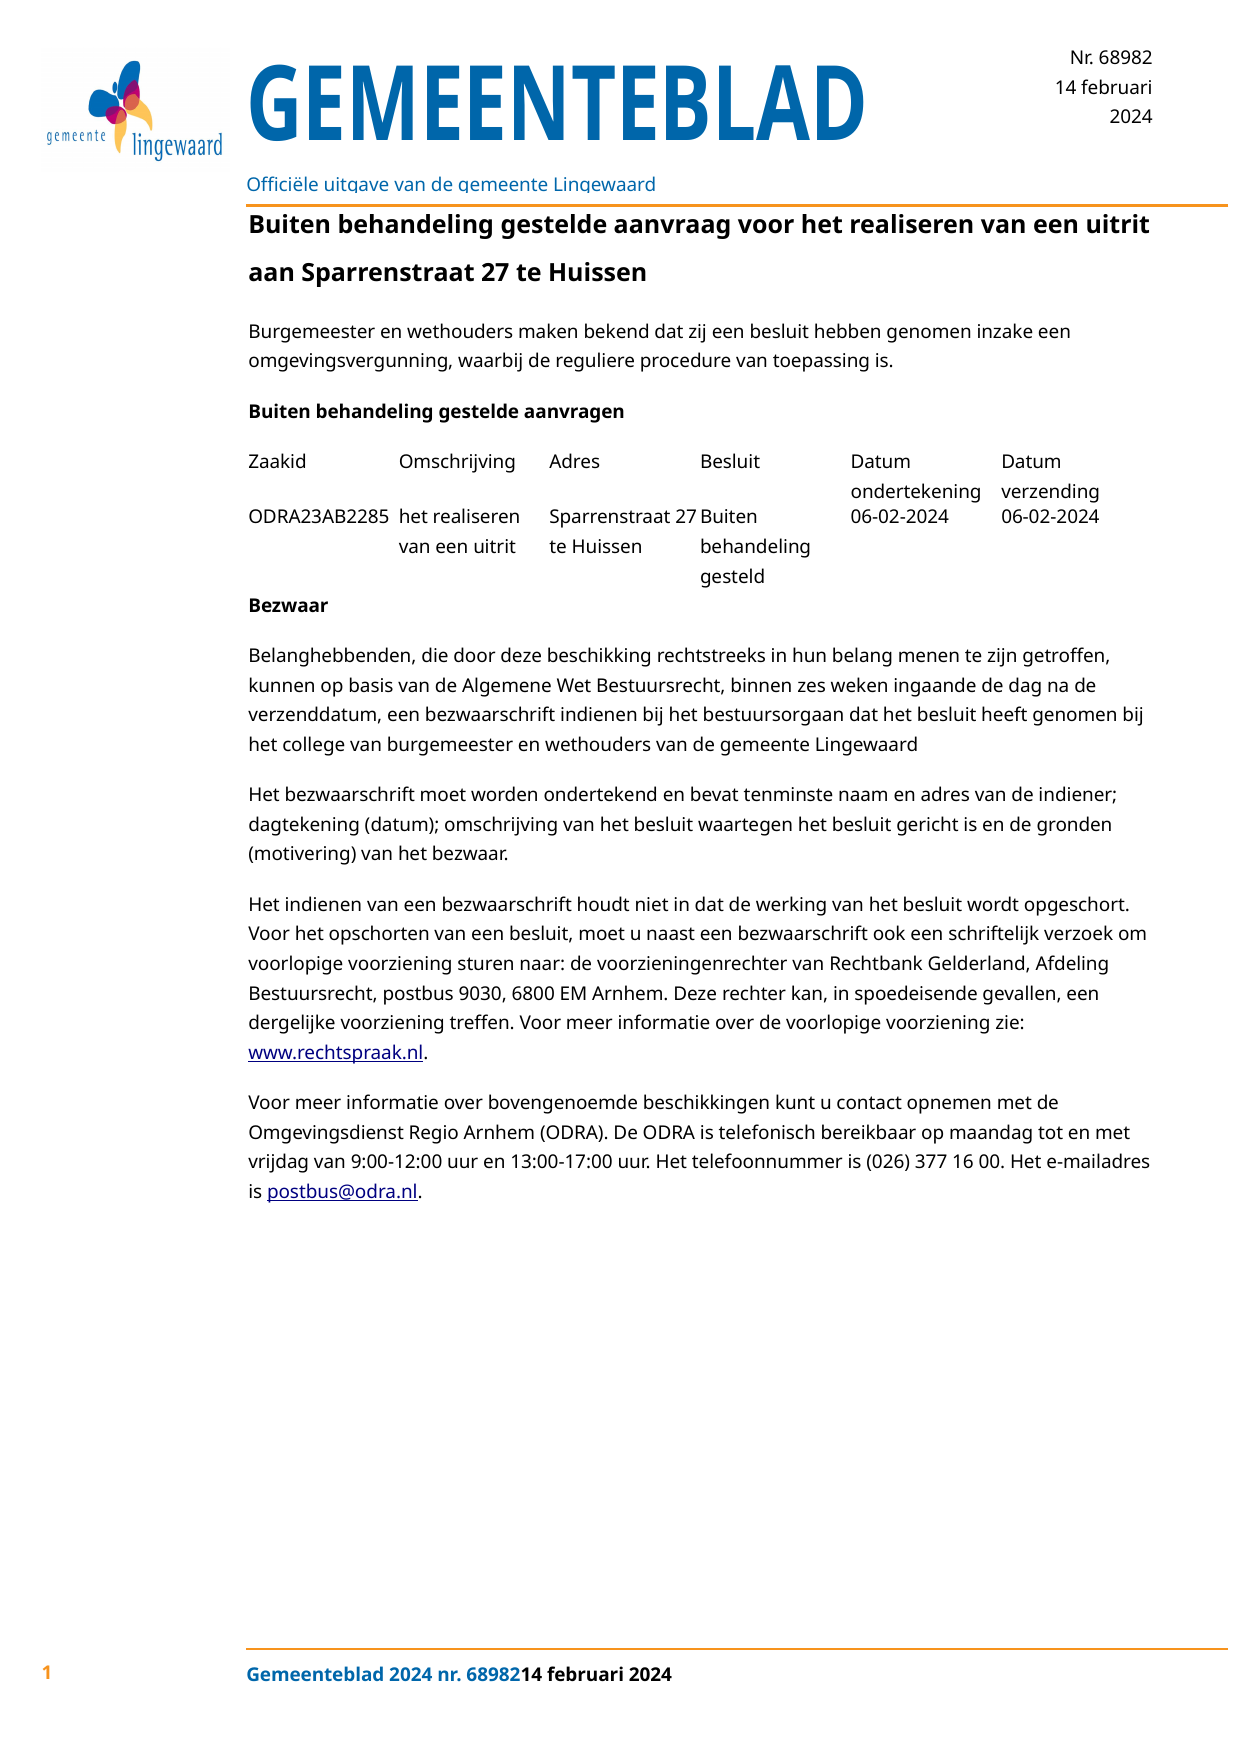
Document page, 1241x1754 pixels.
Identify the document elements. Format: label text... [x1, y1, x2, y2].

text Buiten behandeling gestelde aanvragen [248, 398, 1152, 424]
table_header Datum verzending [1001, 449, 1152, 504]
picture [41, 47, 231, 172]
table_header Datum ondertekening [850, 449, 1001, 504]
table_header Zaakid [248, 449, 398, 504]
text Burgemeester en wethouders maken bekend dat zij een besluit hebben genomen inzake een omgevingsvergunning, waarbij de reguliere procedure van toepassing is. [248, 318, 1152, 373]
text Het indienen van een bezwaarschrift houdt niet in dat de werking van het besluit wordt opgeschort. Voor het opschorten van een besluit, moet u naast een bezwaarschrift ook een schriftelijk verzoek om voorlopige voorziening sturen naar: de voorzieningenrechter van Rechtbank Gelderland, Afdeling Bestuursrecht, postbus 9030, 6800 EM Arnhem. Deze rechter kan, in spoedeisende gevallen, een dergelijke voorziening treffen. Voor meer informatie over de voorlopige voorziening zie: www.rechtspraak.nl. [248, 891, 1152, 1065]
table_cell ODRA23AB2285 [248, 504, 398, 589]
table_header Adres [549, 449, 700, 504]
text Buiten behandeling gestelde aanvraag voor het realiseren van een uitrit aan Sparrenstraat 27 te Huissen [248, 207, 1152, 288]
table_cell het realiseren van een uitrit [399, 504, 549, 589]
text Het bezwaarschrift moet worden ondertekend en bevat tenminste naam en adres van de indiener; dagtekening (datum); omschrijving van het besluit waartegen het besluit gericht is en de gronden (motivering) van het bezwaar. [248, 781, 1152, 866]
table_cell 06-02-2024 [1001, 504, 1152, 589]
table_cell Sparrenstraat 27 te Huissen [549, 504, 700, 589]
table_cell 06-02-2024 [850, 504, 1001, 589]
table_cell Buiten behandeling gesteld [700, 504, 850, 589]
text Voor meer informatie over bovengenoemde beschikkingen kunt u contact opnemen met de Omgevingsdienst Regio Arnhem (ODRA). De ODRA is telefonisch bereikbaar op maandag tot en met vrijdag van 9:00-12:00 uur en 13:00-17:00 uur. Het telefoonnummer is (026) 377 16 00. Het e-mailadres is postbus@odra.nl. [248, 1089, 1152, 1204]
table_header Besluit [700, 449, 850, 504]
text Bezwaar [248, 592, 1152, 618]
table_header Omschrijving [399, 449, 549, 504]
text Belanghebbenden, die door deze beschikking rechtstreeks in hun belang menen te zijn getroffen, kunnen op basis van de Algemene Wet Bestuursrecht, binnen zes weken ingaande de dag na de verzenddatum, een bezwaarschrift indienen bij het bestuursorgaan dat het besluit heeft genomen bij het college van burgemeester en wethouders van de gemeente Lingewaard [248, 642, 1152, 757]
